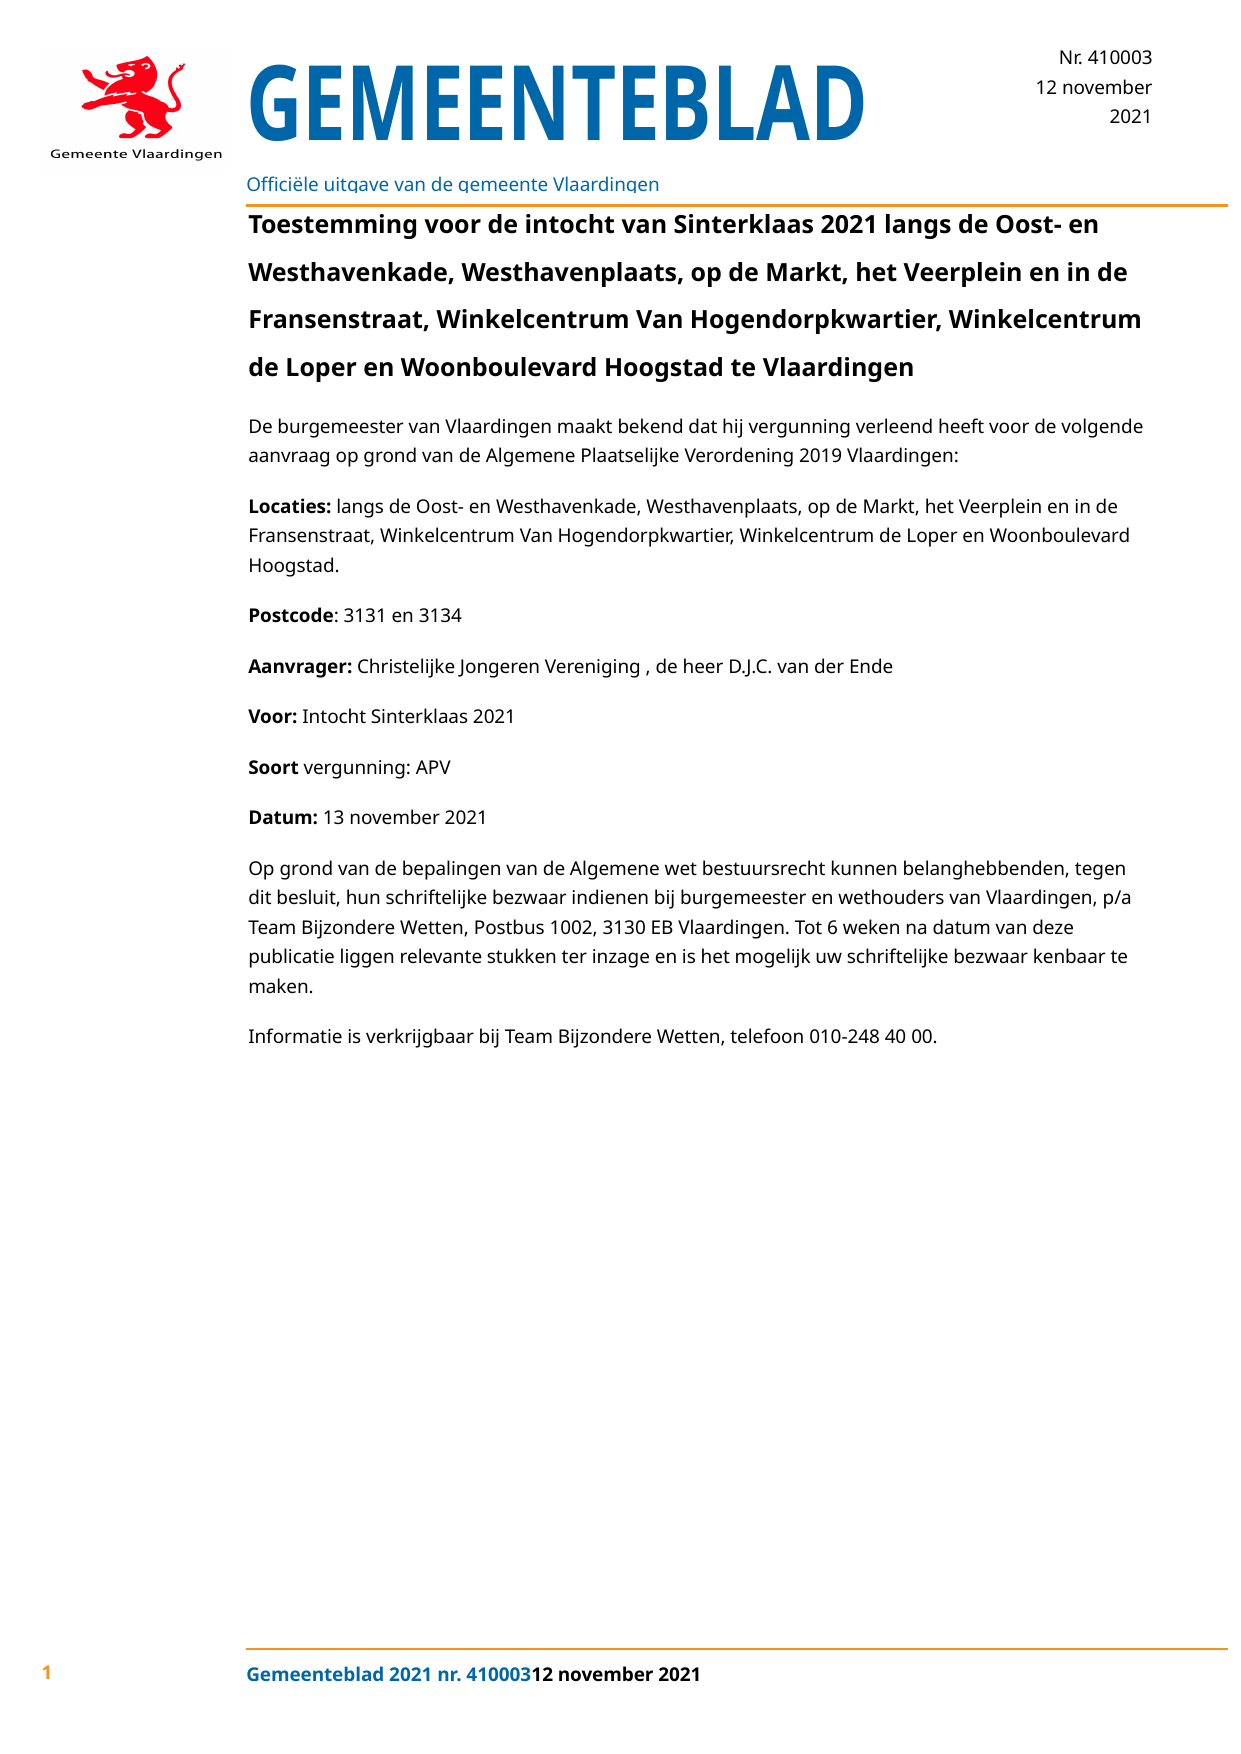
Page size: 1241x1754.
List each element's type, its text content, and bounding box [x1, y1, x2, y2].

text Aanvrager: Christelijke Jongeren Vereniging , de heer D.J.C. van der Ende [248, 653, 1152, 679]
text Toestemming voor de intocht van Sinterklaas 2021 langs de Oost- en Westhavenkade, Westhavenplaats, op de Markt, het Veerplein en in de Fransenstraat, Winkelcentrum Van Hogendorpkwartier, Winkelcentrum de Loper en Woonboulevard Hoogstad te Vlaardingen [248, 207, 1152, 384]
text De burgemeester van Vlaardingen maakt bekend dat hij vergunning verleend heeft voor de volgende aanvraag op grond van de Algemene Plaatselijke Verordening 2019 Vlaardingen: [248, 413, 1152, 468]
picture [41, 47, 231, 172]
text Datum: 13 november 2021 [248, 804, 1152, 830]
text Informatie is verkrijgbaar bij Team Bijzondere Wetten, telefoon 010-248 40 00. [248, 1023, 1152, 1049]
text Locaties: langs de Oost- en Westhavenkade, Westhavenplaats, op de Markt, het Veerplein en in de Fransenstraat, Winkelcentrum Van Hogendorpkwartier, Winkelcentrum de Loper en Woonboulevard Hoogstad. [248, 493, 1152, 578]
text Postcode: 3131 en 3134 [248, 603, 1152, 628]
text Voor: Intocht Sinterklaas 2021 [248, 703, 1152, 729]
text Op grond van de bepalingen van de Algemene wet bestuursrecht kunnen belanghebbenden, tegen dit besluit, hun schriftelijke bezwaar indienen bij burgemeester en wethouders van Vlaardingen, p/a Team Bijzondere Wetten, Postbus 1002, 3130 EB Vlaardingen. Tot 6 weken na datum van deze publicatie liggen relevante stukken ter inzage en is het mogelijk uw schriftelijke bezwaar kenbaar te maken. [248, 855, 1152, 999]
text Soort vergunning: APV [248, 754, 1152, 780]
